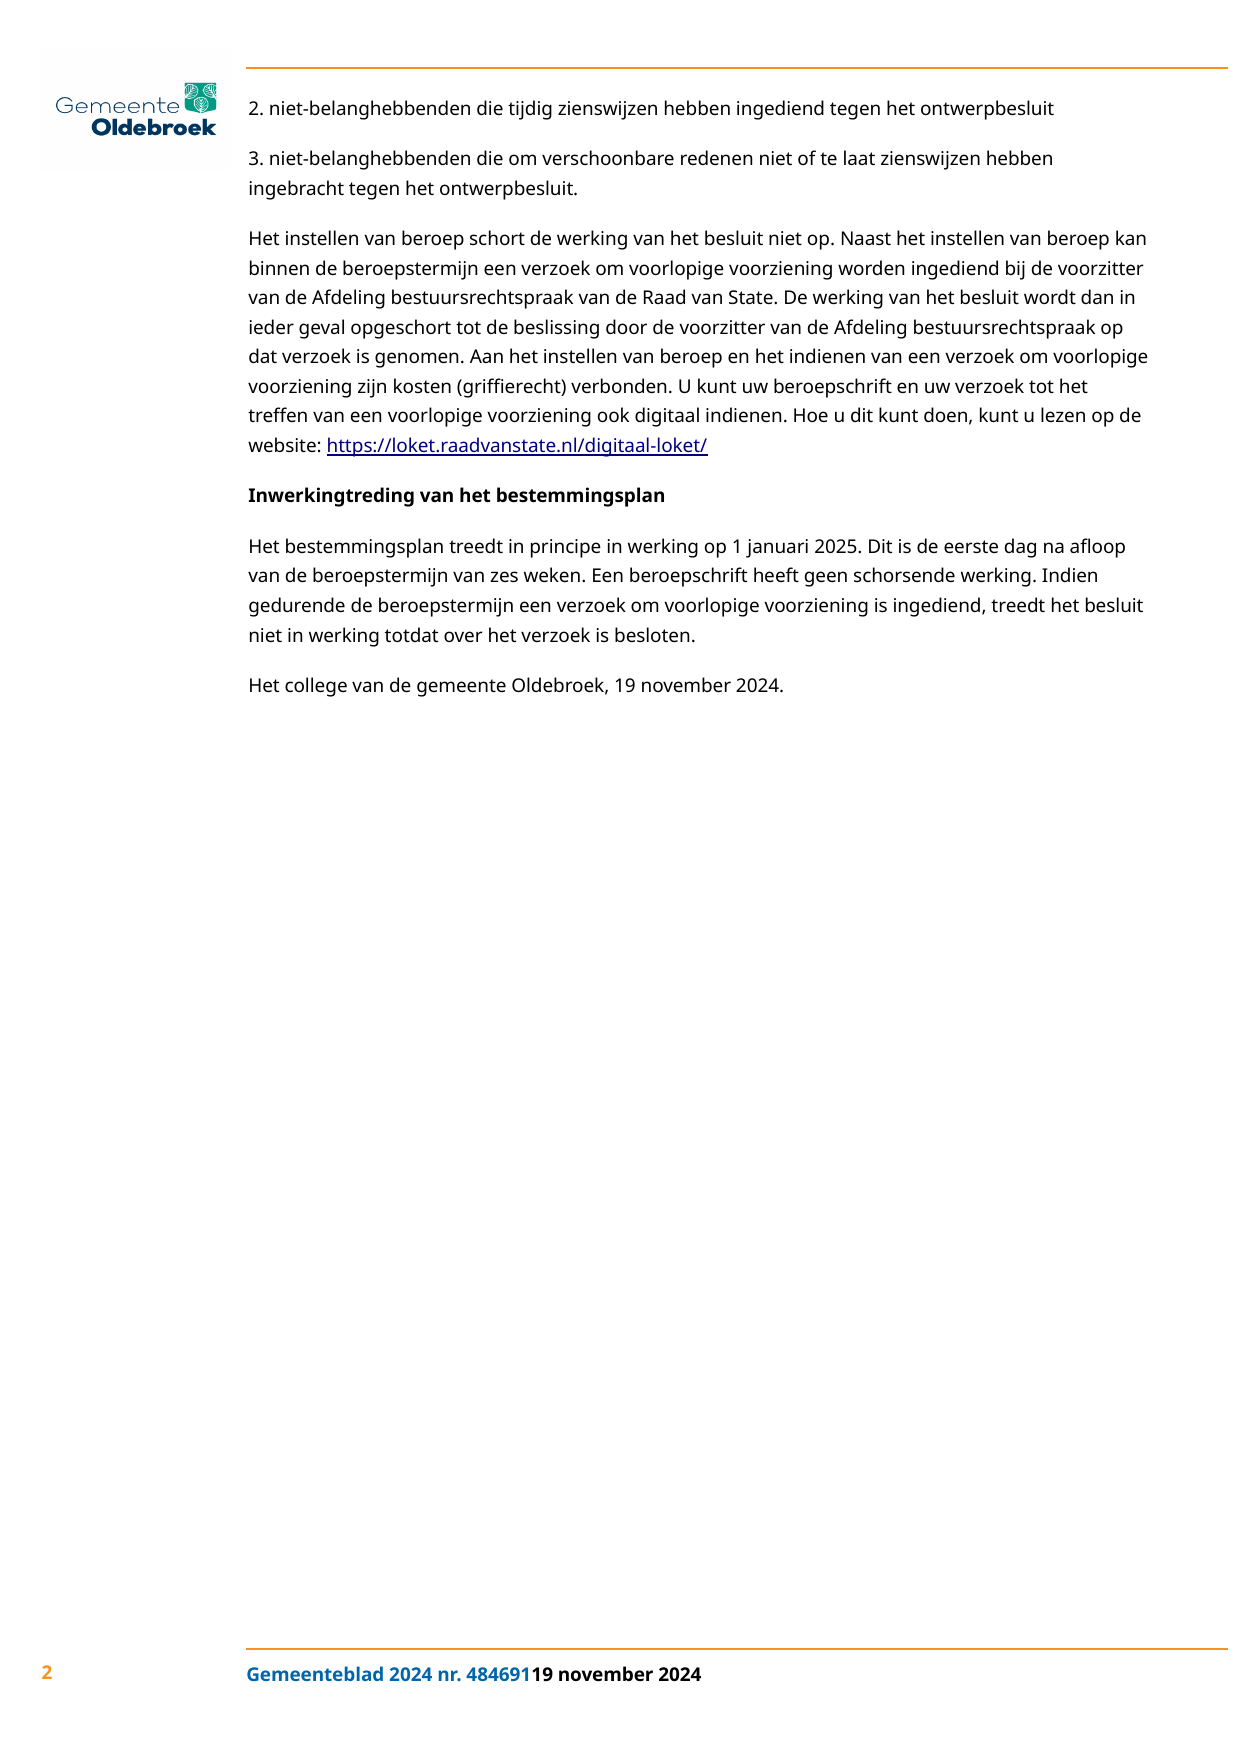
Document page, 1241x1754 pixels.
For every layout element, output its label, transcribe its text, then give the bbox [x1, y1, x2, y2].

text 3. niet-belanghebbenden die om verschoonbare redenen niet of te laat zienswijzen hebben ingebracht tegen het ontwerpbesluit. [248, 145, 1152, 201]
text Het bestemmingsplan treedt in principe in werking op 1 januari 2025. Dit is de eerste dag na afloop van de beroepstermijn van zes weken. Een beroepschrift heeft geen schorsende werking. Indien gedurende de beroepstermijn een verzoek om voorlopige voorziening is ingediend, treedt het besluit niet in werking totdat over het verzoek is besloten. [248, 533, 1152, 648]
picture [41, 47, 231, 172]
text Het instellen van beroep schort de werking van het besluit niet op. Naast het instellen van beroep kan binnen de beroepstermijn een verzoek om voorlopige voorziening worden ingediend bij de voorzitter van de Afdeling bestuursrechtspraak van de Raad van State. De werking van het besluit wordt dan in ieder geval opgeschort tot de beslissing door de voorzitter van de Afdeling bestuursrechtspraak op dat verzoek is genomen. Aan het instellen van beroep en het indienen van een verzoek om voorlopige voorziening zijn kosten (griffierecht) verbonden. U kunt uw beroepschrift en uw verzoek tot het treffen van een voorlopige voorziening ook digitaal indienen. Hoe u dit kunt doen, kunt u lezen op de website: https://loket.raadvanstate.nl/digitaal-loket/ [248, 225, 1152, 458]
text Inwerkingtreding van het bestemmingsplan [248, 483, 1152, 508]
text Het college van de gemeente Oldebroek, 19 november 2024. [248, 672, 1152, 698]
text 2. niet-belanghebbenden die tijdig zienswijzen hebben ingediend tegen het ontwerpbesluit [248, 95, 1152, 121]
